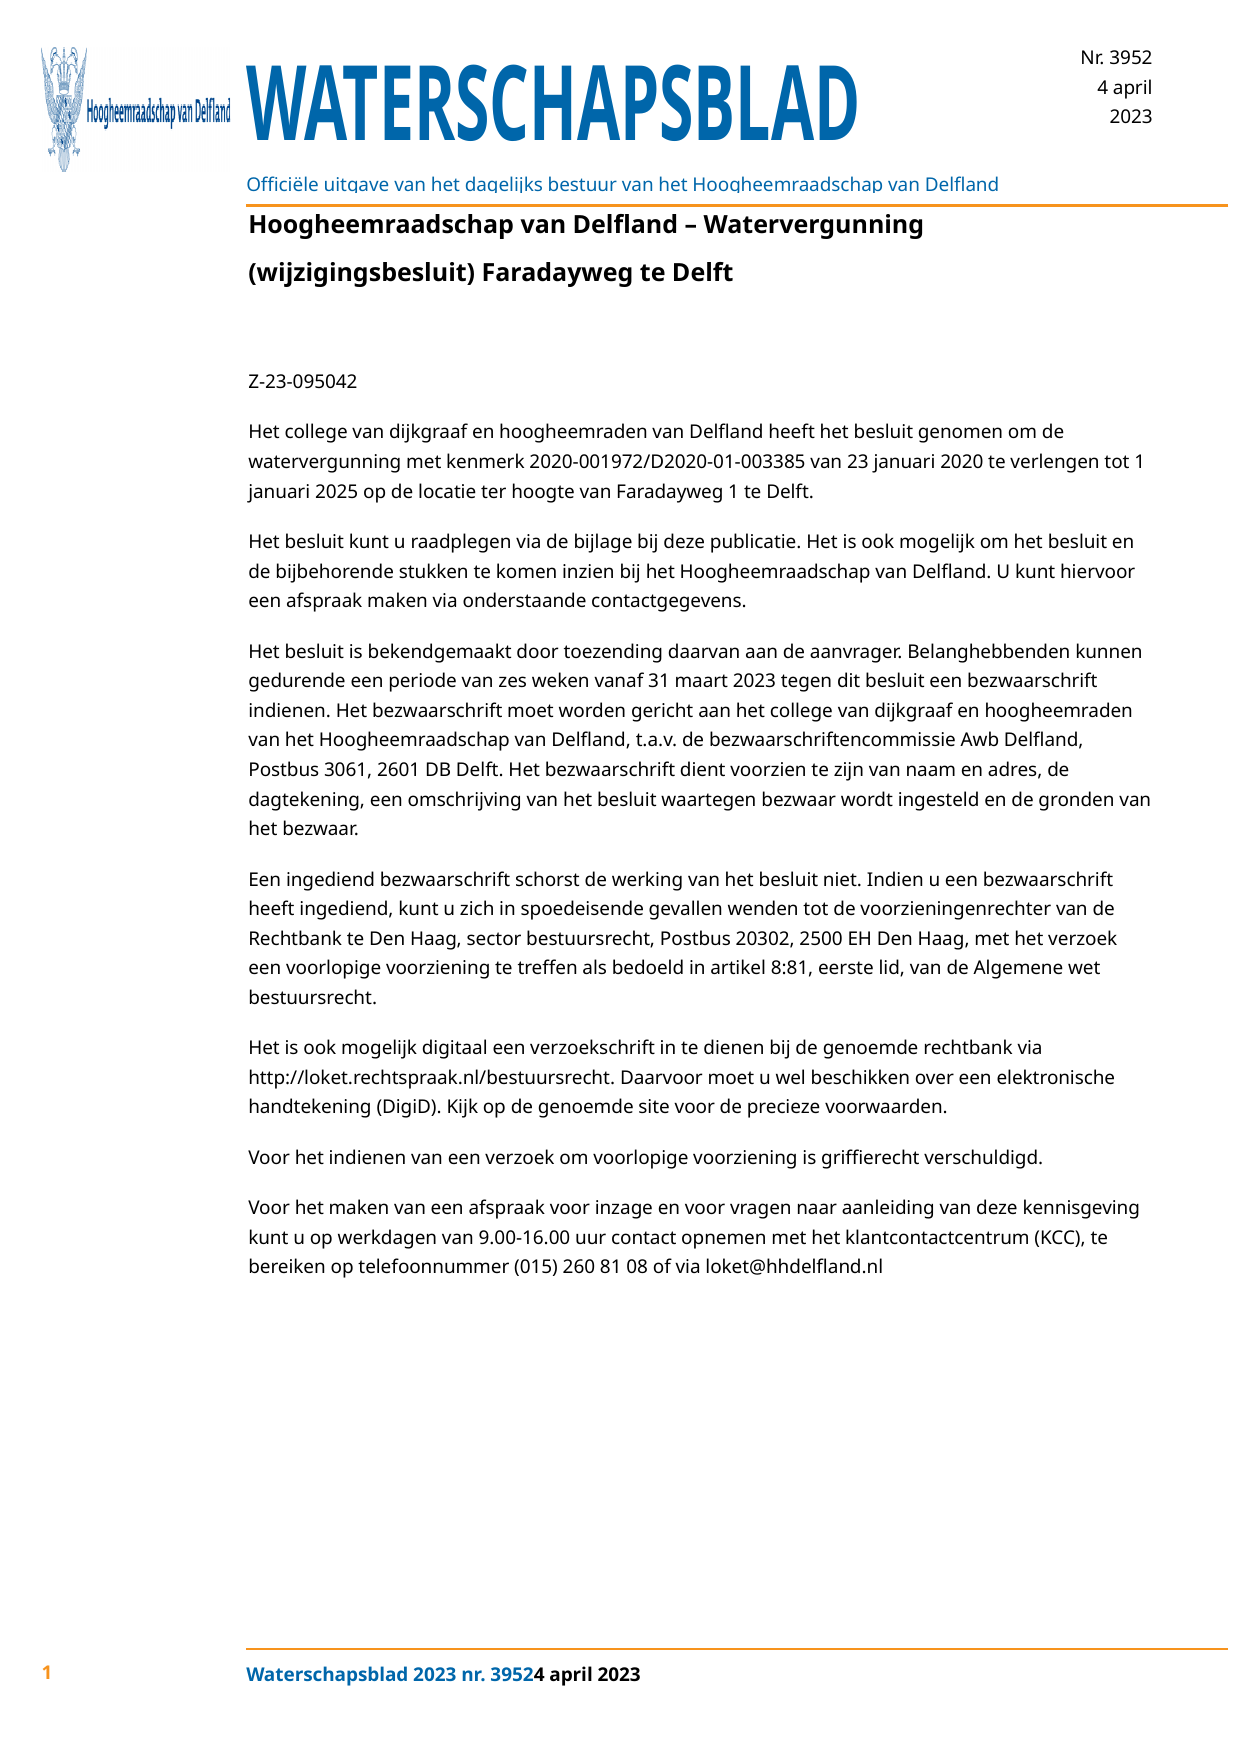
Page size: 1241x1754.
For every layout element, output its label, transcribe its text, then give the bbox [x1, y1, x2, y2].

text Het college van dijkgraaf en hoogheemraden van Delfland heeft het besluit genomen om de watervergunning met kenmerk 2020-001972/D2020-01-003385 van 23 januari 2020 te verlengen tot 1 januari 2025 op de locatie ter hoogte van Faradayweg 1 te Delft. [248, 419, 1152, 504]
text Z-23-095042 [248, 368, 1152, 394]
picture [41, 47, 231, 172]
text Voor het maken van een afspraak voor inzage en voor vragen naar aanleiding van deze kennisgeving kunt u op werkdagen van 9.00-16.00 uur contact opnemen met het klantcontactcentrum (KCC), te bereiken op telefoonnummer (015) 260 81 08 of via loket@hhdelfland.nl [248, 1194, 1152, 1279]
text Een ingediend bezwaarschrift schorst de werking van het besluit niet. Indien u een bezwaarschrift heeft ingediend, kunt u zich in spoedeisende gevallen wenden tot de voorzieningenrechter van de Rechtbank te Den Haag, sector bestuursrecht, Postbus 20302, 2500 EH Den Haag, met het verzoek een voorlopige voorziening te treffen als bedoeld in artikel 8:81, eerste lid, van de Algemene wet bestuursrecht. [248, 866, 1152, 1010]
text Het besluit kunt u raadplegen via de bijlage bij deze publicatie. Het is ook mogelijk om het besluit en de bijbehorende stukken te komen inzien bij het Hoogheemraadschap van Delfland. U kunt hiervoor een afspraak maken via onderstaande contactgegevens. [248, 528, 1152, 613]
text Hoogheemraadschap van Delfland – Watervergunning (wijzigingsbesluit) Faradayweg te Delft [248, 207, 1152, 288]
text Voor het indienen van een verzoek om voorlopige voorziening is griffierecht verschuldigd. [248, 1144, 1152, 1170]
text Het besluit is bekendgemaakt door toezending daarvan aan de aanvrager. Belanghebbenden kunnen gedurende een periode van zes weken vanaf 31 maart 2023 tegen dit besluit een bezwaarschrift indienen. Het bezwaarschrift moet worden gericht aan het college van dijkgraaf en hoogheemraden van het Hoogheemraadschap van Delfland, t.a.v. de bezwaarschriftencommissie Awb Delfland, Postbus 3061, 2601 DB Delft. Het bezwaarschrift dient voorzien te zijn van naam en adres, de dagtekening, een omschrijving van het besluit waartegen bezwaar wordt ingesteld en de gronden van het bezwaar. [248, 638, 1152, 841]
text Het is ook mogelijk digitaal een verzoekschrift in te dienen bij de genoemde rechtbank via http://loket.rechtspraak.nl/bestuursrecht. Daarvoor moet u wel beschikken over een elektronische handtekening (DigiD). Kijk op de genoemde site voor de precieze voorwaarden. [248, 1034, 1152, 1119]
